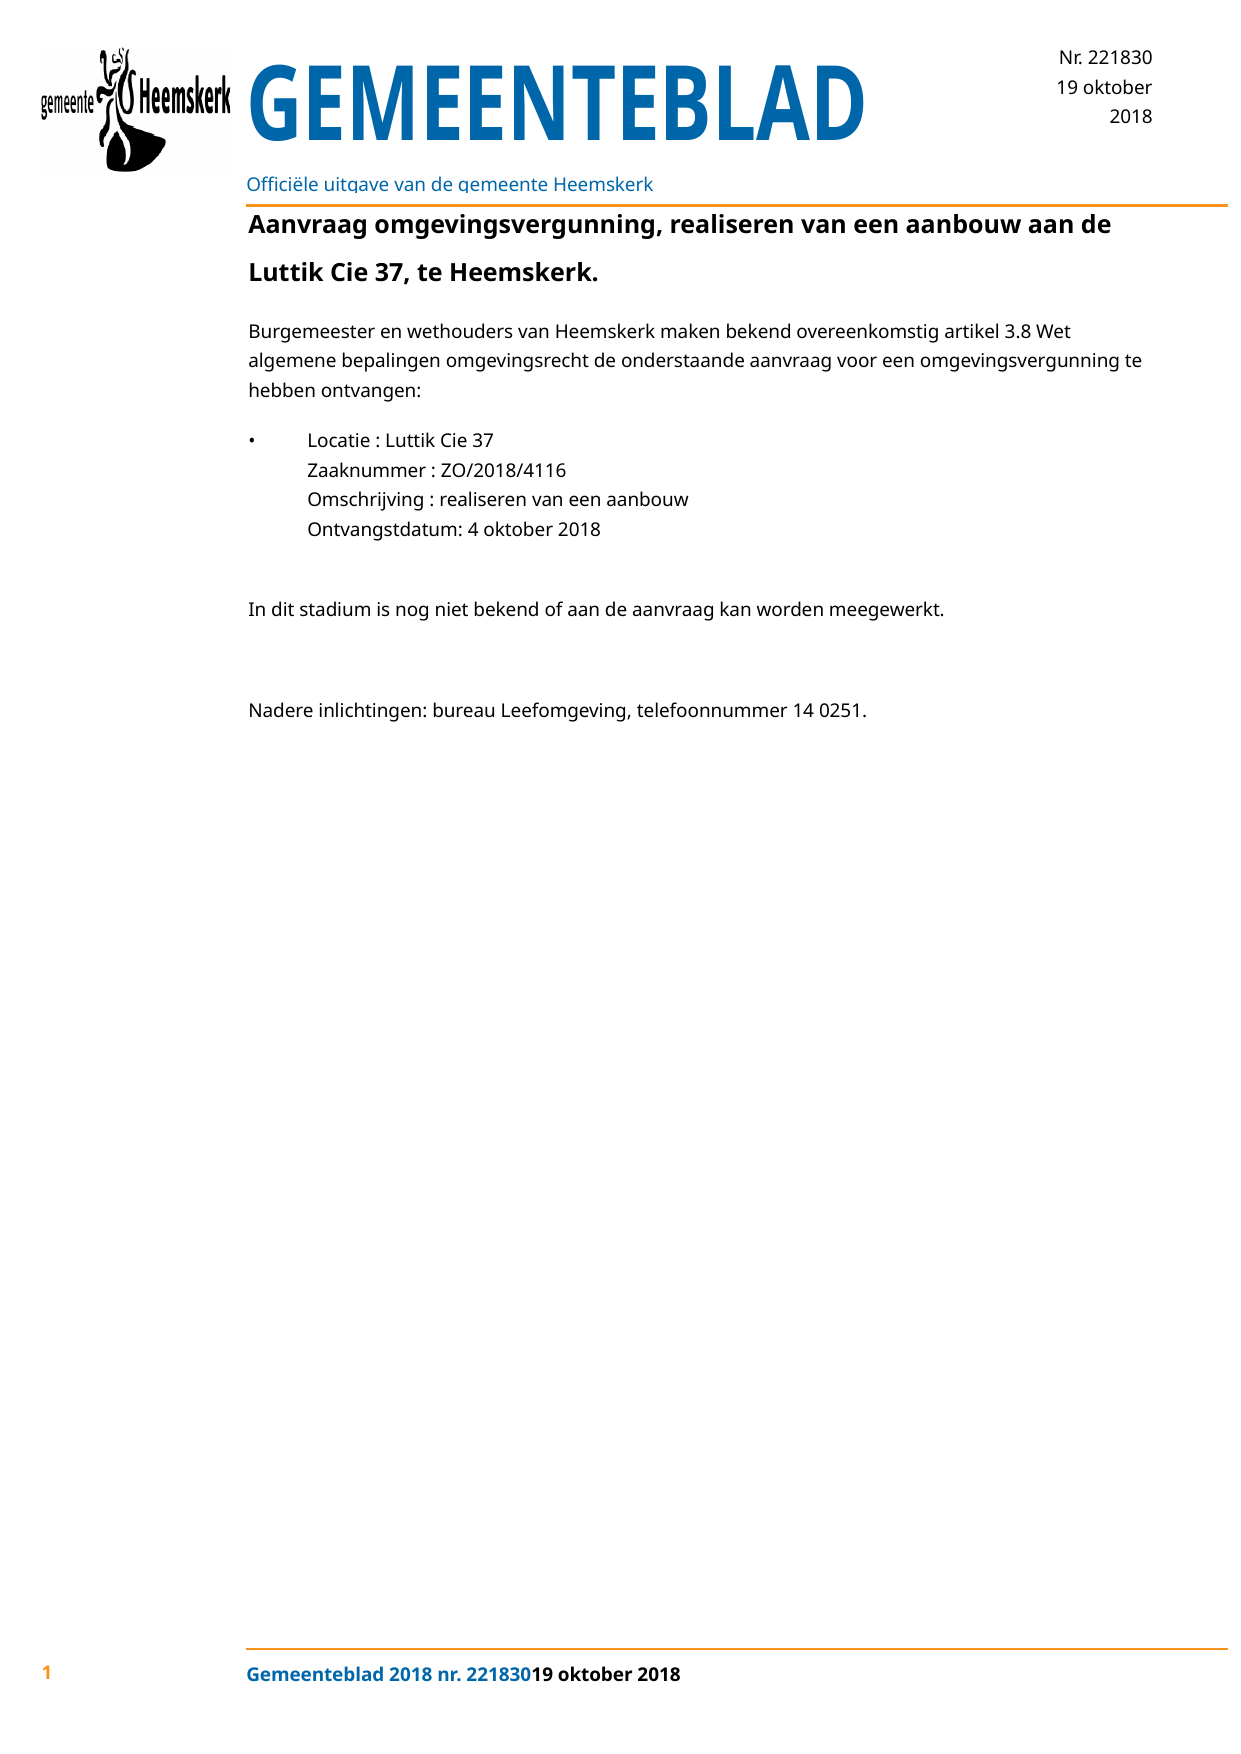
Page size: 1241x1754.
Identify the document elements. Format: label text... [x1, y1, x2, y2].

list Omschrijving : realiseren van een aanbouw [248, 487, 1152, 512]
picture [41, 47, 231, 172]
text Burgemeester en wethouders van Heemskerk maken bekend overeenkomstig artikel 3.8 Wet algemene bepalingen omgevingsrecht de onderstaande aanvraag voor een omgevingsvergunning te hebben ontvangen: [248, 318, 1152, 403]
text Aanvraag omgevingsvergunning, realiseren van een aanbouw aan de Luttik Cie 37, te Heemskerk. [248, 207, 1152, 288]
text Nadere inlichtingen: bureau Leefomgeving, telefoonnummer 14 0251. [248, 697, 1152, 723]
list Ontvangstdatum: 4 oktober 2018 [248, 516, 1152, 542]
list Locatie : Luttik Cie 37 [248, 427, 1152, 453]
list Zaaknummer : ZO/2018/4116 [248, 457, 1152, 483]
text In dit stadium is nog niet bekend of aan de aanvraag kan worden meegewerkt. [248, 596, 1152, 622]
